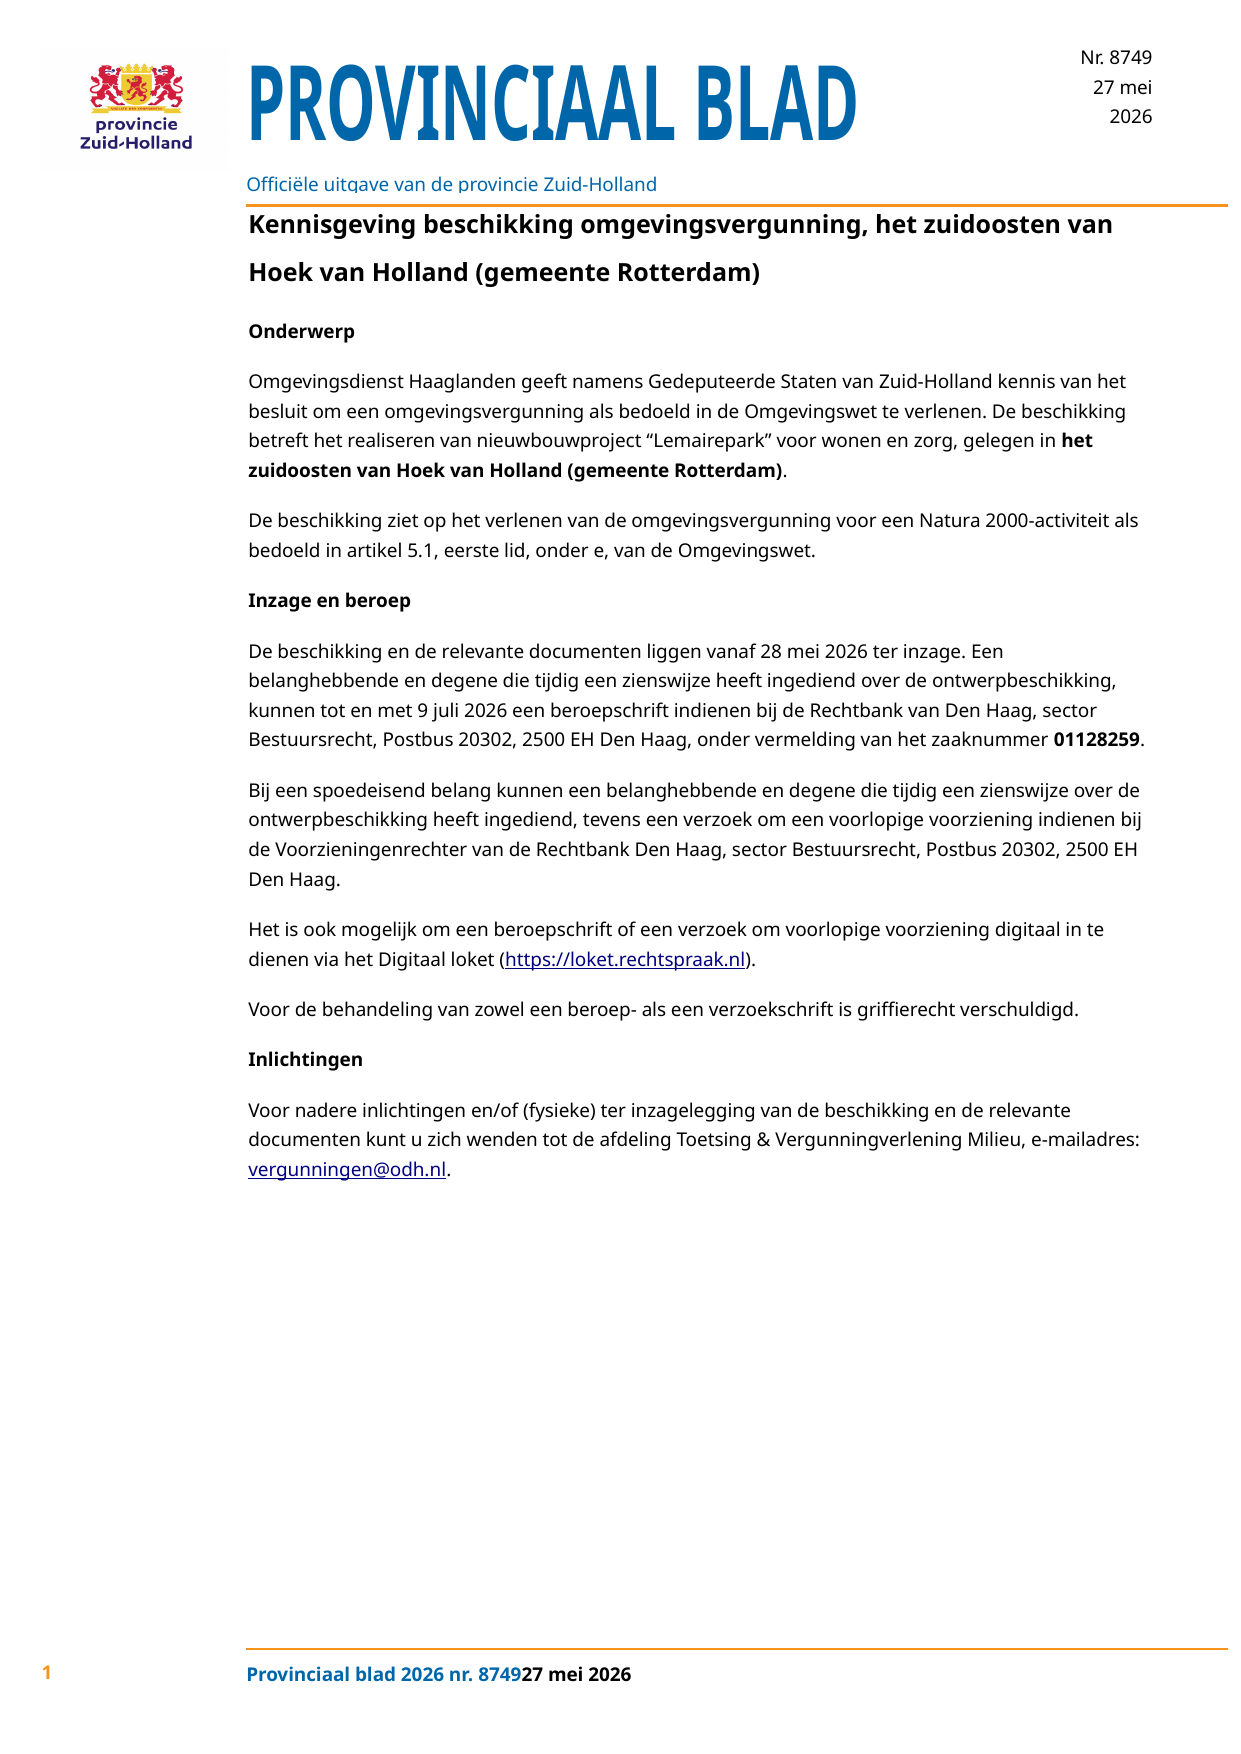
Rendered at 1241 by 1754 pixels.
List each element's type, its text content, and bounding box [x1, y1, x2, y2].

text Voor nadere inlichtingen en/of (fysieke) ter inzagelegging van de beschikking en de relevante documenten kunt u zich wenden tot de afdeling Toetsing & Vergunningverlening Milieu, e-mailadres: vergunningen@odh.nl. [248, 1097, 1152, 1182]
text De beschikking en de relevante documenten liggen vanaf 28 mei 2026 ter inzage. Een belanghebbende en degene die tijdig een zienswijze heeft ingediend over de ontwerpbeschikking, kunnen tot en met 9 juli 2026 een beroepschrift indienen bij de Rechtbank van Den Haag, sector Bestuursrecht, Postbus 20302, 2500 EH Den Haag, onder vermelding van het zaaknummer 01128259. [248, 638, 1152, 752]
text Onderwerp [248, 318, 1152, 344]
picture [41, 47, 231, 172]
text De beschikking ziet op het verlenen van de omgevingsvergunning voor een Natura 2000-activiteit als bedoeld in artikel 5.1, eerste lid, onder e, van de Omgevingswet. [248, 507, 1152, 563]
text Bij een spoedeisend belang kunnen een belanghebbende en degene die tijdig een zienswijze over de ontwerpbeschikking heeft ingediend, tevens een verzoek om een voorlopige voorziening indienen bij de Voorzieningenrechter van de Rechtbank Den Haag, sector Bestuursrecht, Postbus 20302, 2500 EH Den Haag. [248, 777, 1152, 892]
text Omgevingsdienst Haaglanden geeft namens Gedeputeerde Staten van Zuid-Holland kennis van het besluit om een omgevingsvergunning als bedoeld in de Omgevingswet te verlenen. De beschikking betreft het realiseren van nieuwbouwproject “Lemairepark” voor wonen en zorg, gelegen in het zuidoosten van Hoek van Holland (gemeente Rotterdam). [248, 368, 1152, 483]
text Inlichtingen [248, 1047, 1152, 1072]
text Voor de behandeling van zowel een beroep- als een verzoekschrift is griffierecht verschuldigd. [248, 996, 1152, 1022]
text Kennisgeving beschikking omgevingsvergunning, het zuidoosten van Hoek van Holland (gemeente Rotterdam) [248, 207, 1152, 288]
text Het is ook mogelijk om een beroepschrift of een verzoek om voorlopige voorziening digitaal in te dienen via het Digitaal loket (https://loket.rechtspraak.nl). [248, 916, 1152, 972]
text Inzage en beroep [248, 587, 1152, 613]
